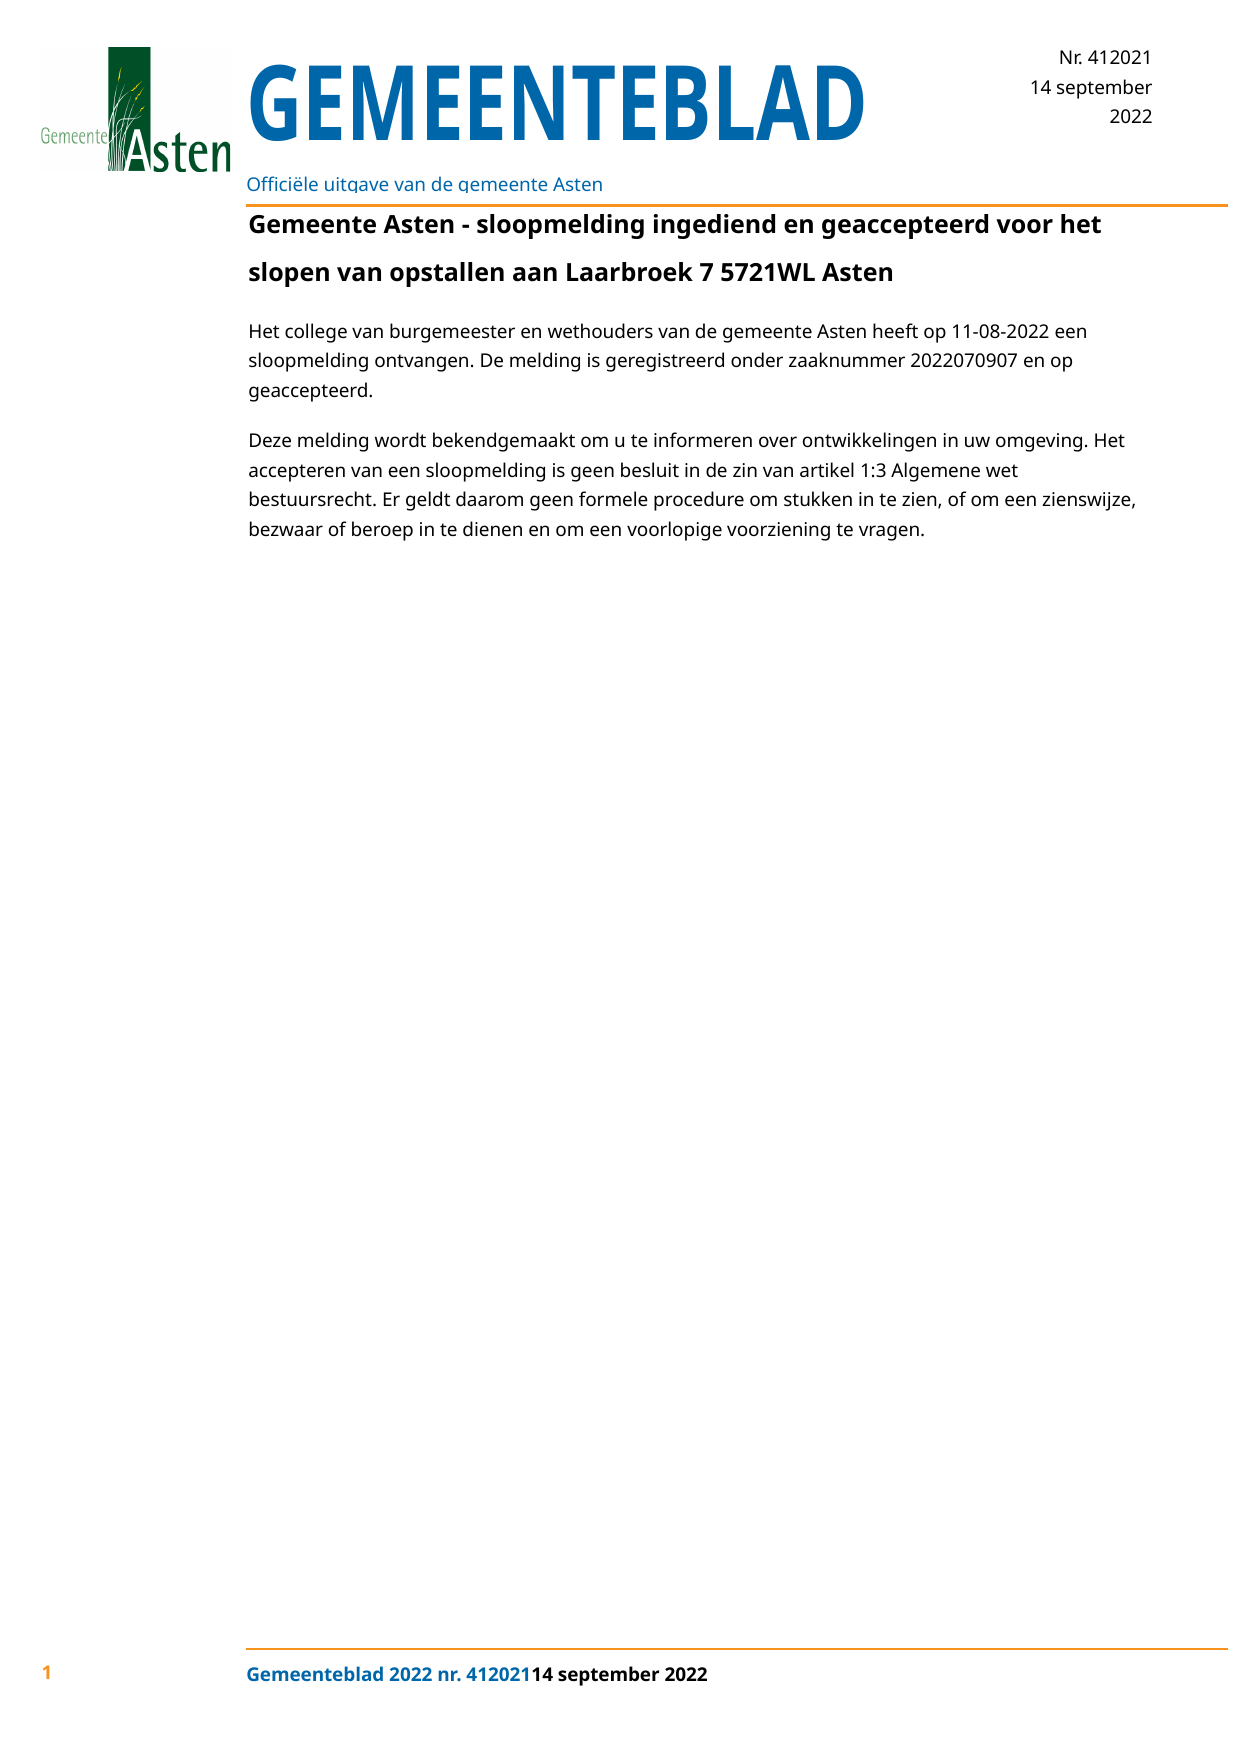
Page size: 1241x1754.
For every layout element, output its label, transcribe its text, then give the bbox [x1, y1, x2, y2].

text Gemeente Asten - sloopmelding ingediend en geaccepteerd voor het slopen van opstallen aan Laarbroek 7 5721WL Asten [248, 207, 1152, 288]
text Deze melding wordt bekendgemaakt om u te informeren over ontwikkelingen in uw omgeving. Het accepteren van een sloopmelding is geen besluit in de zin van artikel 1:3 Algemene wet bestuursrecht. Er geldt daarom geen formele procedure om stukken in te zien, of om een zienswijze, bezwaar of beroep in te dienen en om een voorlopige voorziening te vragen. [248, 427, 1152, 542]
picture [41, 47, 231, 172]
text Het college van burgemeester en wethouders van de gemeente Asten heeft op 11-08-2022 een sloopmelding ontvangen. De melding is geregistreerd onder zaaknummer 2022070907 en op geaccepteerd. [248, 318, 1152, 403]
